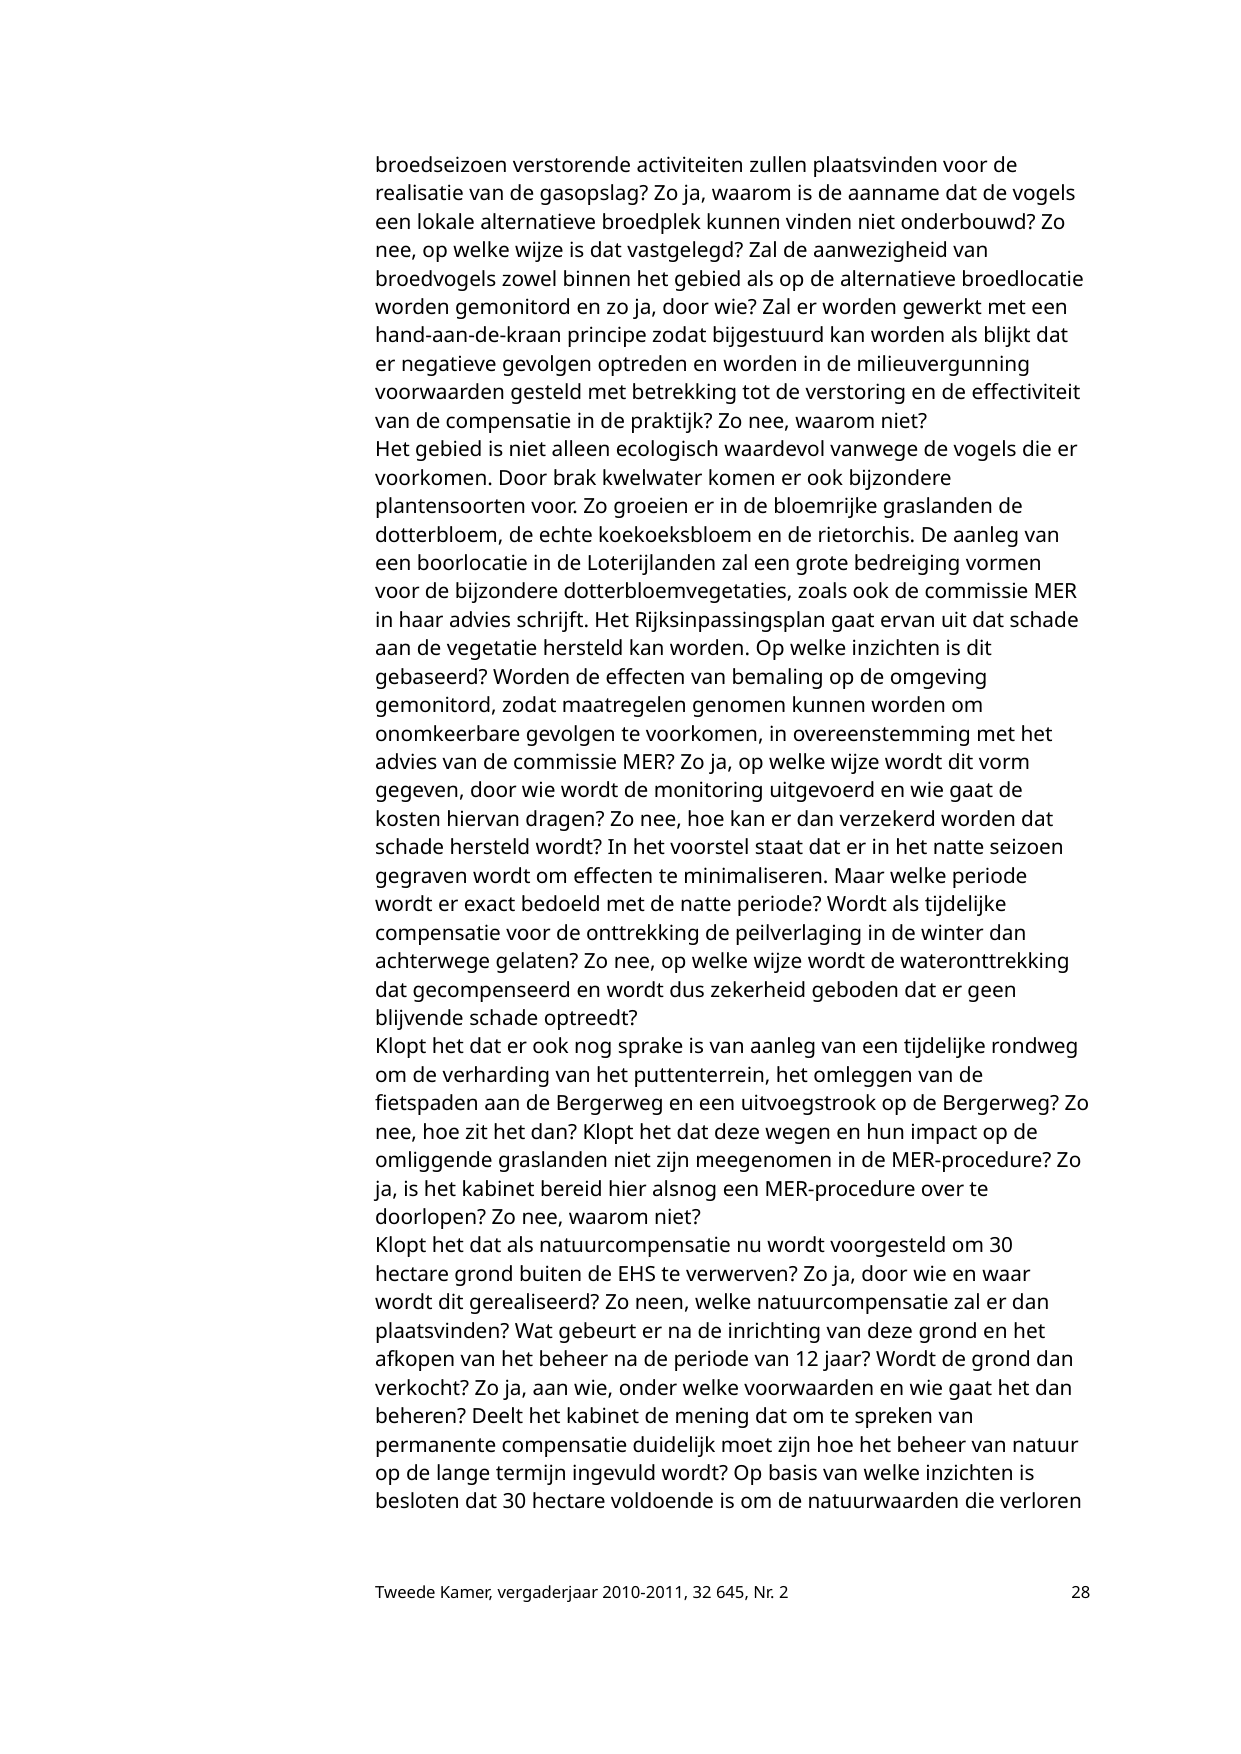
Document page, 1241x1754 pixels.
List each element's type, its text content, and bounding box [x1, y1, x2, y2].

text Klopt het dat als natuurcompensatie nu wordt voorgesteld om 30 hectare grond buiten de EHS te verwerven? Zo ja, door wie en waar wordt dit gerealiseerd? Zo neen, welke natuurcompensatie zal er dan plaatsvinden? Wat gebeurt er na de inrichting van deze grond en het afkopen van het beheer na de periode van 12 jaar? Wordt de grond dan verkocht? Zo ja, aan wie, onder welke voorwaarden en wie gaat het dan beheren? Deelt het kabinet de mening dat om te spreken van permanente compensatie duidelijk moet zijn hoe het beheer van natuur op de lange termijn ingevuld wordt? Op basis van welke inzichten is besloten dat 30 hectare voldoende is om de natuurwaarden die verloren [375, 1231, 1090, 1515]
text Klopt het dat er ook nog sprake is van aanleg van een tijdelijke rondweg om de verharding van het puttenterrein, het omleggen van de fietspaden aan de Bergerweg en een uitvoegstrook op de Bergerweg? Zo nee, hoe zit het dan? Klopt het dat deze wegen en hun impact op de omliggende graslanden niet zijn meegenomen in de MER-procedure? Zo ja, is het kabinet bereid hier alsnog een MER-procedure over te doorlopen? Zo nee, waarom niet? [375, 1032, 1090, 1231]
text Het gebied is niet alleen ecologisch waardevol vanwege de vogels die er voorkomen. Door brak kwelwater komen er ook bijzondere plantensoorten voor. Zo groeien er in de bloemrijke graslanden de dotterbloem, de echte koekoeksbloem en de rietorchis. De aanleg van een boorlocatie in de Loterijlanden zal een grote bedreiging vormen voor de bijzondere dotterbloemvegetaties, zoals ook de commissie MER in haar advies schrijft. Het Rijksinpassingsplan gaat ervan uit dat schade aan de vegetatie hersteld kan worden. Op welke inzichten is dit gebaseerd? Worden de effecten van bemaling op de omgeving gemonitord, zodat maatregelen genomen kunnen worden om onomkeerbare gevolgen te voorkomen, in overeenstemming met het advies van de commissie MER? Zo ja, op welke wijze wordt dit vorm gegeven, door wie wordt de monitoring uitgevoerd en wie gaat de kosten hiervan dragen? Zo nee, hoe kan er dan verzekerd worden dat schade hersteld wordt? In het voorstel staat dat er in het natte seizoen gegraven wordt om effecten te minimaliseren. Maar welke periode wordt er exact bedoeld met de natte periode? Wordt als tijdelijke compensatie voor de onttrekking de peilverlaging in de winter dan achterwege gelaten? Zo nee, op welke wijze wordt de wateronttrekking dat gecompenseerd en wordt dus zekerheid geboden dat er geen blijvende schade optreedt? [375, 434, 1090, 1032]
text broedseizoen verstorende activiteiten zullen plaatsvinden voor de realisatie van de gasopslag? Zo ja, waarom is de aanname dat de vogels een lokale alternatieve broedplek kunnen vinden niet onderbouwd? Zo nee, op welke wijze is dat vastgelegd? Zal de aanwezigheid van broedvogels zowel binnen het gebied als op de alternatieve broedlocatie worden gemonitord en zo ja, door wie? Zal er worden gewerkt met een hand-aan-de-kraan principe zodat bijgestuurd kan worden als blijkt dat er negatieve gevolgen optreden en worden in de milieuvergunning voorwaarden gesteld met betrekking tot de verstoring en de effectiviteit van de compensatie in de praktijk? Zo nee, waarom niet? [375, 150, 1090, 434]
